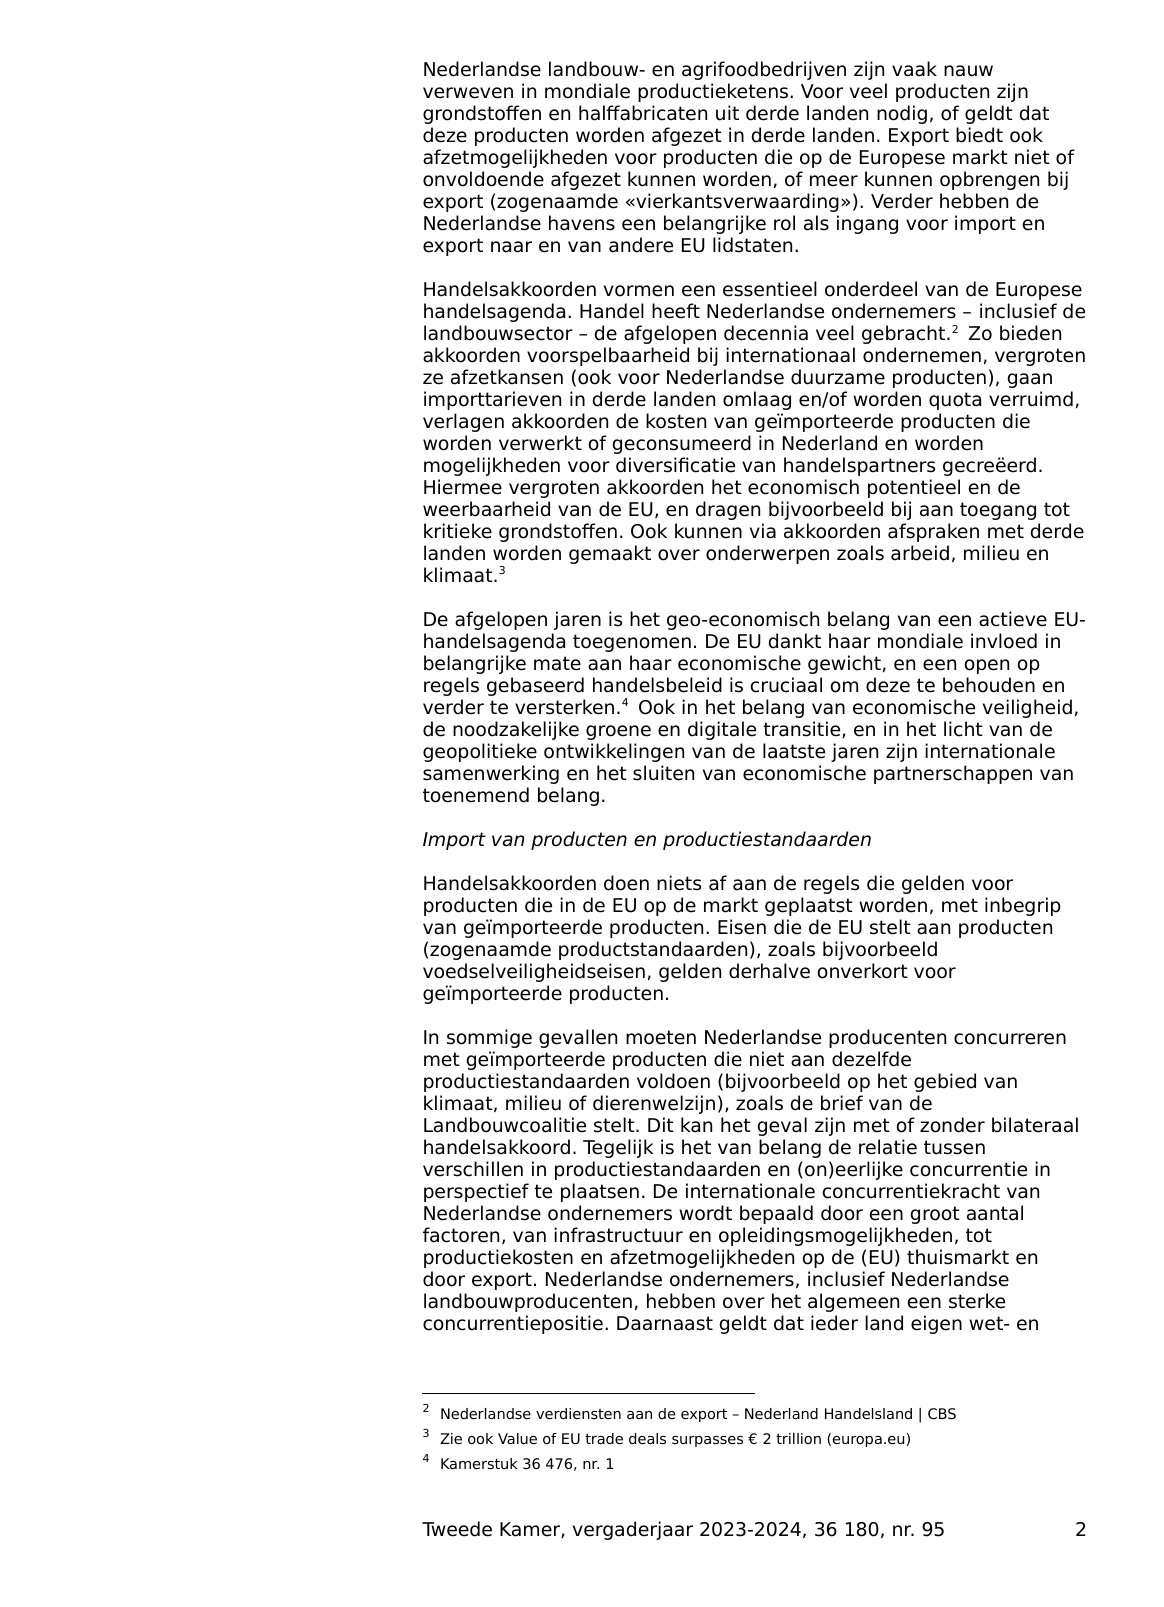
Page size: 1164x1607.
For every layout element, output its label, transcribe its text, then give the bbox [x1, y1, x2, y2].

text Handelsakkoorden doen niets af aan de regels die gelden voor producten die in de EU op de markt geplaatst worden, met inbegrip van geïmporteerde producten. Eisen die de EU stelt aan producten (zogenaamde productstandaarden), zoals bijvoorbeeld voedselveiligheidseisen, gelden derhalve onverkort voor geïmporteerde producten. [422, 873, 1087, 1005]
text Handelsakkoorden vormen een essentieel onderdeel van de Europese handelsagenda. Handel heeft Nederlandse ondernemers – inclusief de landbouwsector – de afgelopen decennia veel gebracht. Zo bieden akkoorden voorspelbaarheid bij internationaal ondernemen, vergroten ze afzetkansen (ook voor Nederlandse duurzame producten), gaan importtarieven in derde landen omlaag en/of worden quota verruimd, verlagen akkoorden de kosten van geïmporteerde producten die worden verwerkt of geconsumeerd in Nederland en worden mogelijkheden voor diversificatie van handelspartners gecreëerd. Hiermee vergroten akkoorden het economisch potentieel en de weerbaarheid van de EU, en dragen bijvoorbeeld bij aan toegang tot kritieke grondstoffen. Ook kunnen via akkoorden afspraken met derde landen worden gemaakt over onderwerpen zoals arbeid, milieu en klimaat. [422, 279, 1087, 587]
text Nederlandse verdiensten aan de export – Nederland Handelsland | CBS [422, 1402, 1087, 1424]
text Kamerstuk 36 476, nr. 1 [422, 1452, 1087, 1474]
text Zie ook Value of EU trade deals surpasses € 2 trillion (europa.eu) [422, 1427, 1087, 1449]
text De afgelopen jaren is het geo-economisch belang van een actieve EU-handelsagenda toegenomen. De EU dankt haar mondiale invloed in belangrijke mate aan haar economische gewicht, en een open op regels gebaseerd handelsbeleid is cruciaal om deze te behouden en verder te versterken. Ook in het belang van economische veiligheid, de noodzakelijke groene en digitale transitie, en in het licht van de geopolitieke ontwikkelingen van de laatste jaren zijn internationale samenwerking en het sluiten van economische partnerschappen van toenemend belang. [422, 609, 1087, 807]
text In sommige gevallen moeten Nederlandse producenten concurreren met geïmporteerde producten die niet aan dezelfde productiestandaarden voldoen (bijvoorbeeld op het gebied van klimaat, milieu of dierenwelzijn), zoals de brief van de Landbouwcoalitie stelt. Dit kan het geval zijn met of zonder bilateraal handelsakkoord. Tegelijk is het van belang de relatie tussen verschillen in productiestandaarden en (on)eerlijke concurrentie in perspectief te plaatsen. De internationale concurrentiekracht van Nederlandse ondernemers wordt bepaald door een groot aantal factoren, van infrastructuur en opleidingsmogelijkheden, tot productiekosten en afzetmogelijkheden op de (EU) thuismarkt en door export. Nederlandse ondernemers, inclusief Nederlandse landbouwproducenten, hebben over het algemeen een sterke concurrentiepositie. Daarnaast geldt dat ieder land eigen wet- en [422, 1027, 1087, 1335]
subtitle Import van producten en productiestandaarden [422, 829, 1087, 851]
text Nederlandse landbouw- en agrifoodbedrijven zijn vaak nauw verweven in mondiale productieketens. Voor veel producten zijn grondstoffen en halffabricaten uit derde landen nodig, of geldt dat deze producten worden afgezet in derde landen. Export biedt ook afzetmogelijkheden voor producten die op de Europese markt niet of onvoldoende afgezet kunnen worden, of meer kunnen opbrengen bij export (zogenaamde «vierkantsverwaarding»). Verder hebben de Nederlandse havens een belangrijke rol als ingang voor import en export naar en van andere EU lidstaten. [422, 59, 1087, 257]
